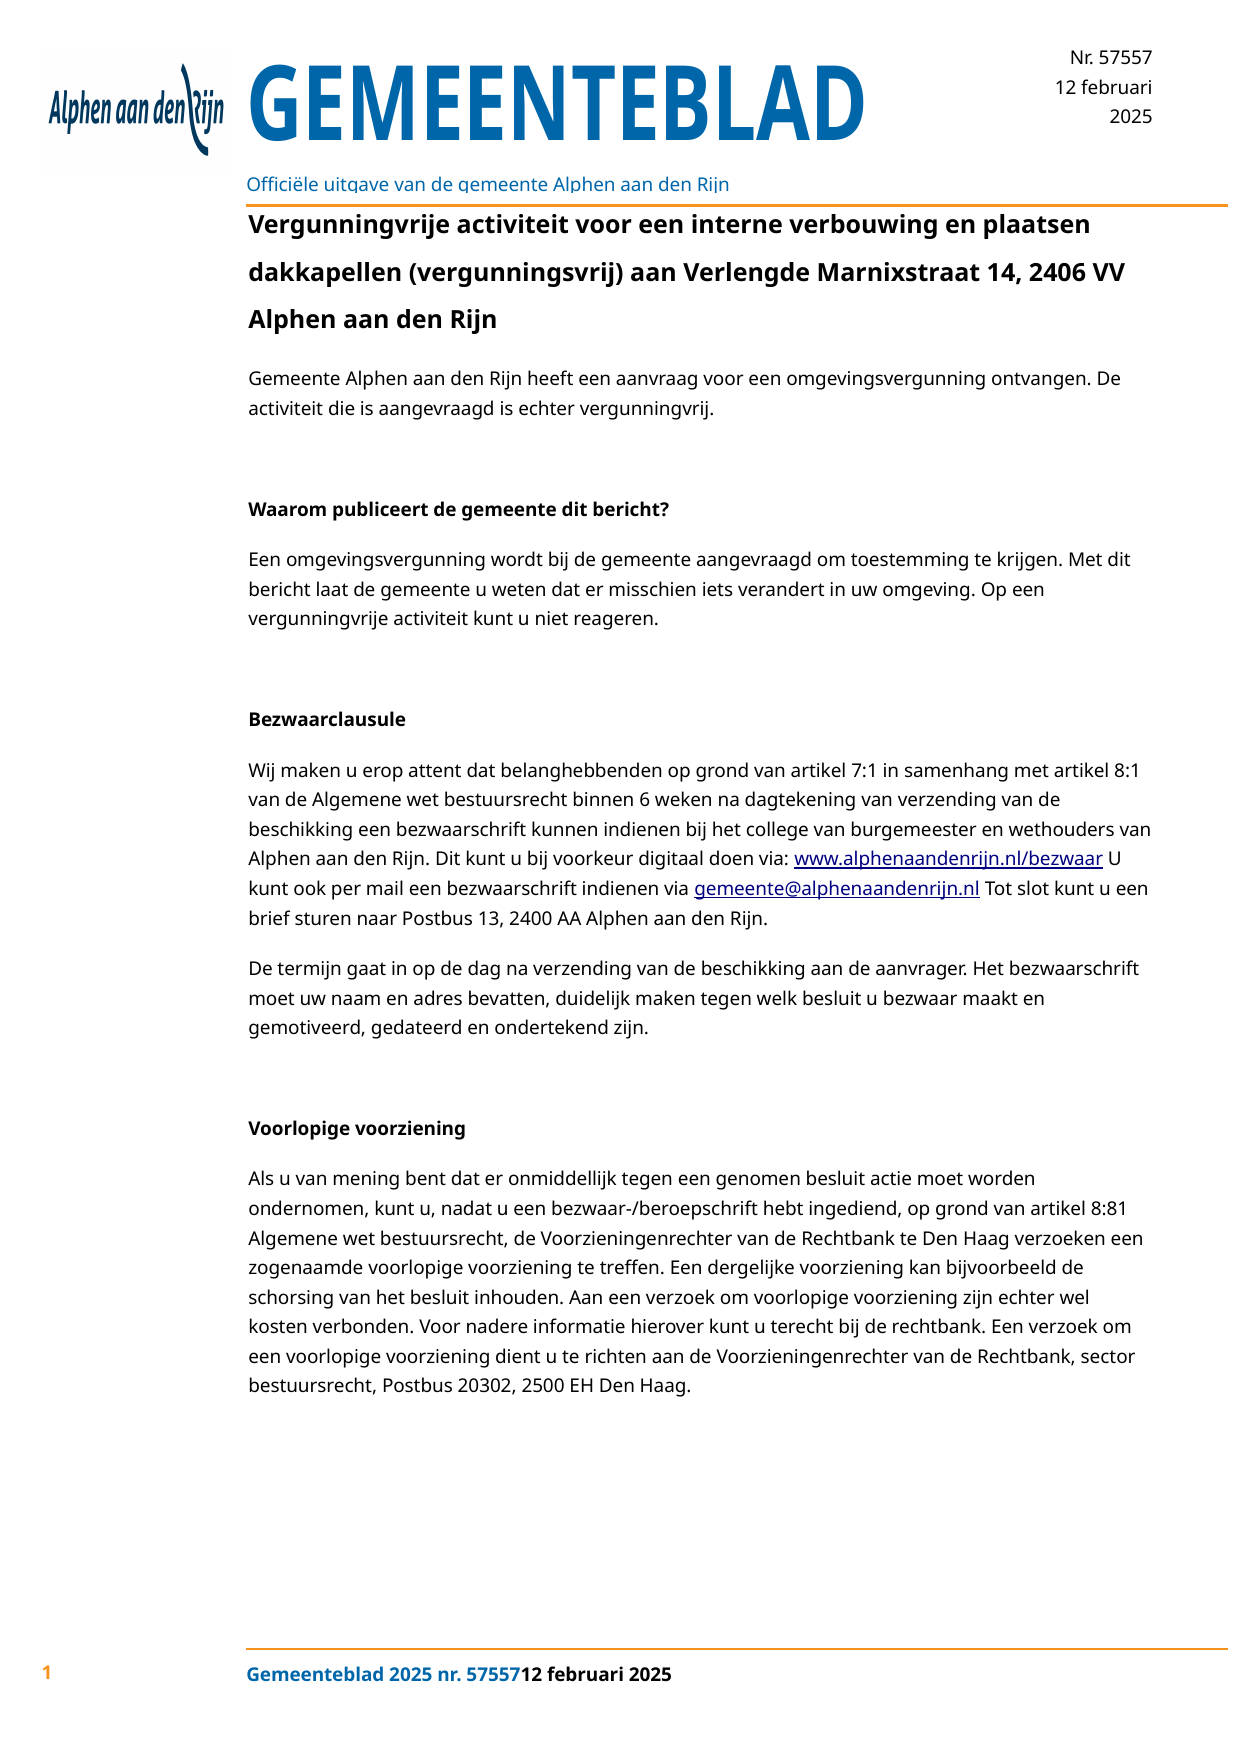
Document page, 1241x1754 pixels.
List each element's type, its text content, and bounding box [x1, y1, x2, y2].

text Vergunningvrije activiteit voor een interne verbouwing en plaatsen dakkapellen (vergunningsvrij) aan Verlengde Marnixstraat 14, 2406 VV Alphen aan den Rijn [248, 207, 1152, 336]
text Wij maken u erop attent dat belanghebbenden op grond van artikel 7:1 in samenhang met artikel 8:1 van de Algemene wet bestuursrecht binnen 6 weken na dagtekening van verzending van de beschikking een bezwaarschrift kunnen indienen bij het college van burgemeester en wethouders van Alphen aan den Rijn. Dit kunt u bij voorkeur digitaal doen via: www.alphenaandenrijn.nl/bezwaar U kunt ook per mail een bezwaarschrift indienen via gemeente@alphenaandenrijn.nl Tot slot kunt u een brief sturen naar Postbus 13, 2400 AA Alphen aan den Rijn. [248, 757, 1152, 930]
text Waarom publiceert de gemeente dit bericht? [248, 496, 1152, 522]
text Gemeente Alphen aan den Rijn heeft een aanvraag voor een omgevingsvergunning ontvangen. De activiteit die is aangevraagd is echter vergunningvrij. [248, 366, 1152, 421]
text Bezwaarclausule [248, 706, 1152, 732]
text Een omgevingsvergunning wordt bij de gemeente aangevraagd om toestemming te krijgen. Met dit bericht laat de gemeente u weten dat er misschien iets verandert in uw omgeving. Op een vergunningvrije activiteit kunt u niet reageren. [248, 546, 1152, 631]
text De termijn gaat in op de dag na verzending van de beschikking aan de aanvrager. Het bezwaarschrift moet uw naam en adres bevatten, duidelijk maken tegen welk besluit u bezwaar maakt en gemotiveerd, gedateerd en ondertekend zijn. [248, 955, 1152, 1040]
text Als u van mening bent dat er onmiddellijk tegen een genomen besluit actie moet worden ondernomen, kunt u, nadat u een bezwaar-/beroepschrift hebt ingediend, op grond van artikel 8:81 Algemene wet bestuursrecht, de Voorzieningenrechter van de Rechtbank te Den Haag verzoeken een zogenaamde voorlopige voorziening te treffen. Een dergelijke voorziening kan bijvoorbeeld de schorsing van het besluit inhouden. Aan een verzoek om voorlopige voorziening zijn echter wel kosten verbonden. Voor nadere informatie hierover kunt u terecht bij de rechtbank. Een verzoek om een voorlopige voorziening dient u te richten aan de Voorzieningenrechter van de Rechtbank, sector bestuursrecht, Postbus 20302, 2500 EH Den Haag. [248, 1166, 1152, 1398]
text Voorlopige voorziening [248, 1115, 1152, 1141]
picture [41, 47, 231, 172]
